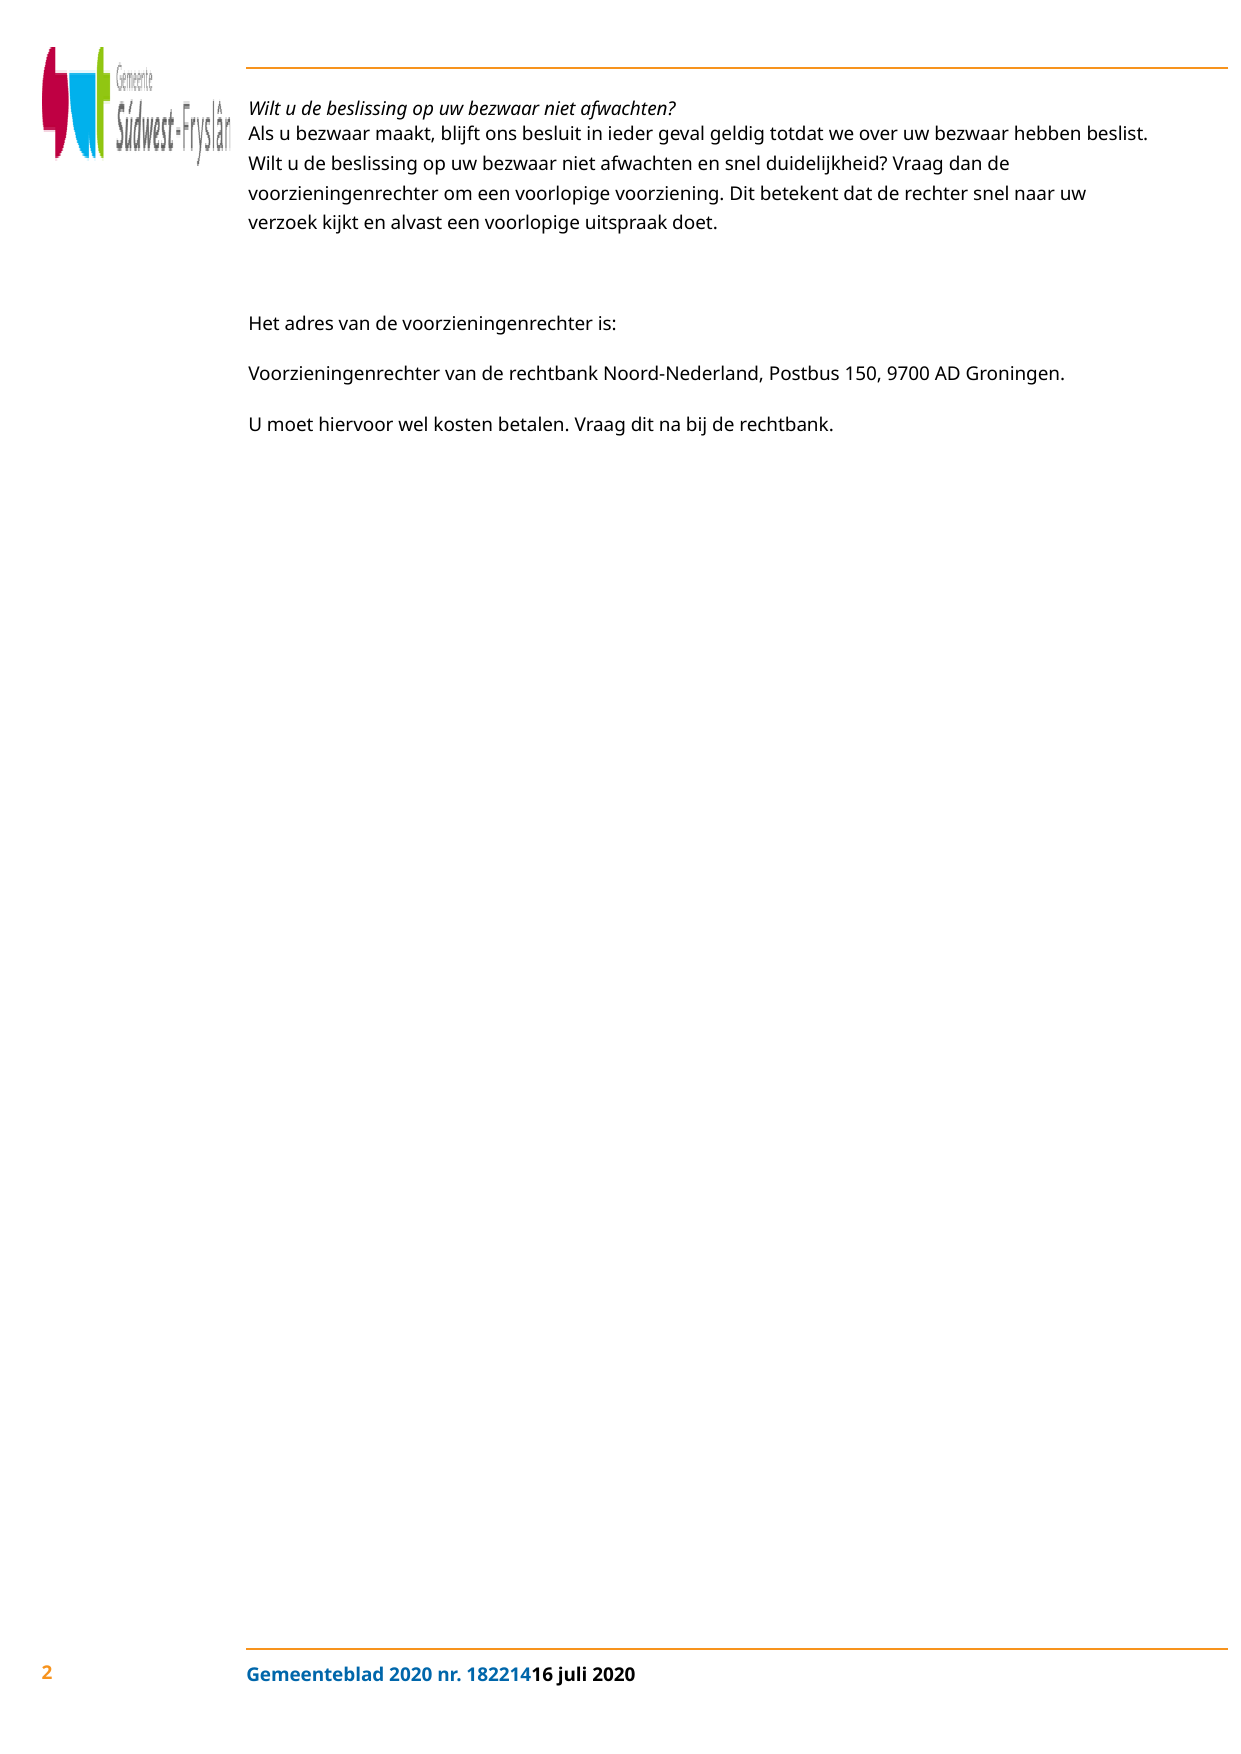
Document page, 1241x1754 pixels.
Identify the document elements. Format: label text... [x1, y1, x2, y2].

text Als u bezwaar maakt, blijft ons besluit in ieder geval geldig totdat we over uw bezwaar hebben beslist. Wilt u de beslissing op uw bezwaar niet afwachten en snel duidelijkheid? Vraag dan de voorzieningenrechter om een voorlopige voorziening. Dit betekent dat de rechter snel naar uw verzoek kijkt en alvast een voorlopige uitspraak doet. [248, 121, 1152, 235]
text Wilt u de beslissing op uw bezwaar niet afwachten? [248, 95, 1152, 121]
text Het adres van de voorzieningenrechter is: [248, 310, 1152, 336]
text U moet hiervoor wel kosten betalen. Vraag dit na bij de rechtbank. [248, 411, 1152, 437]
text Voorzieningenrechter van de rechtbank Noord-Nederland, Postbus 150, 9700 AD Groningen. [248, 361, 1152, 386]
picture [41, 47, 231, 172]
